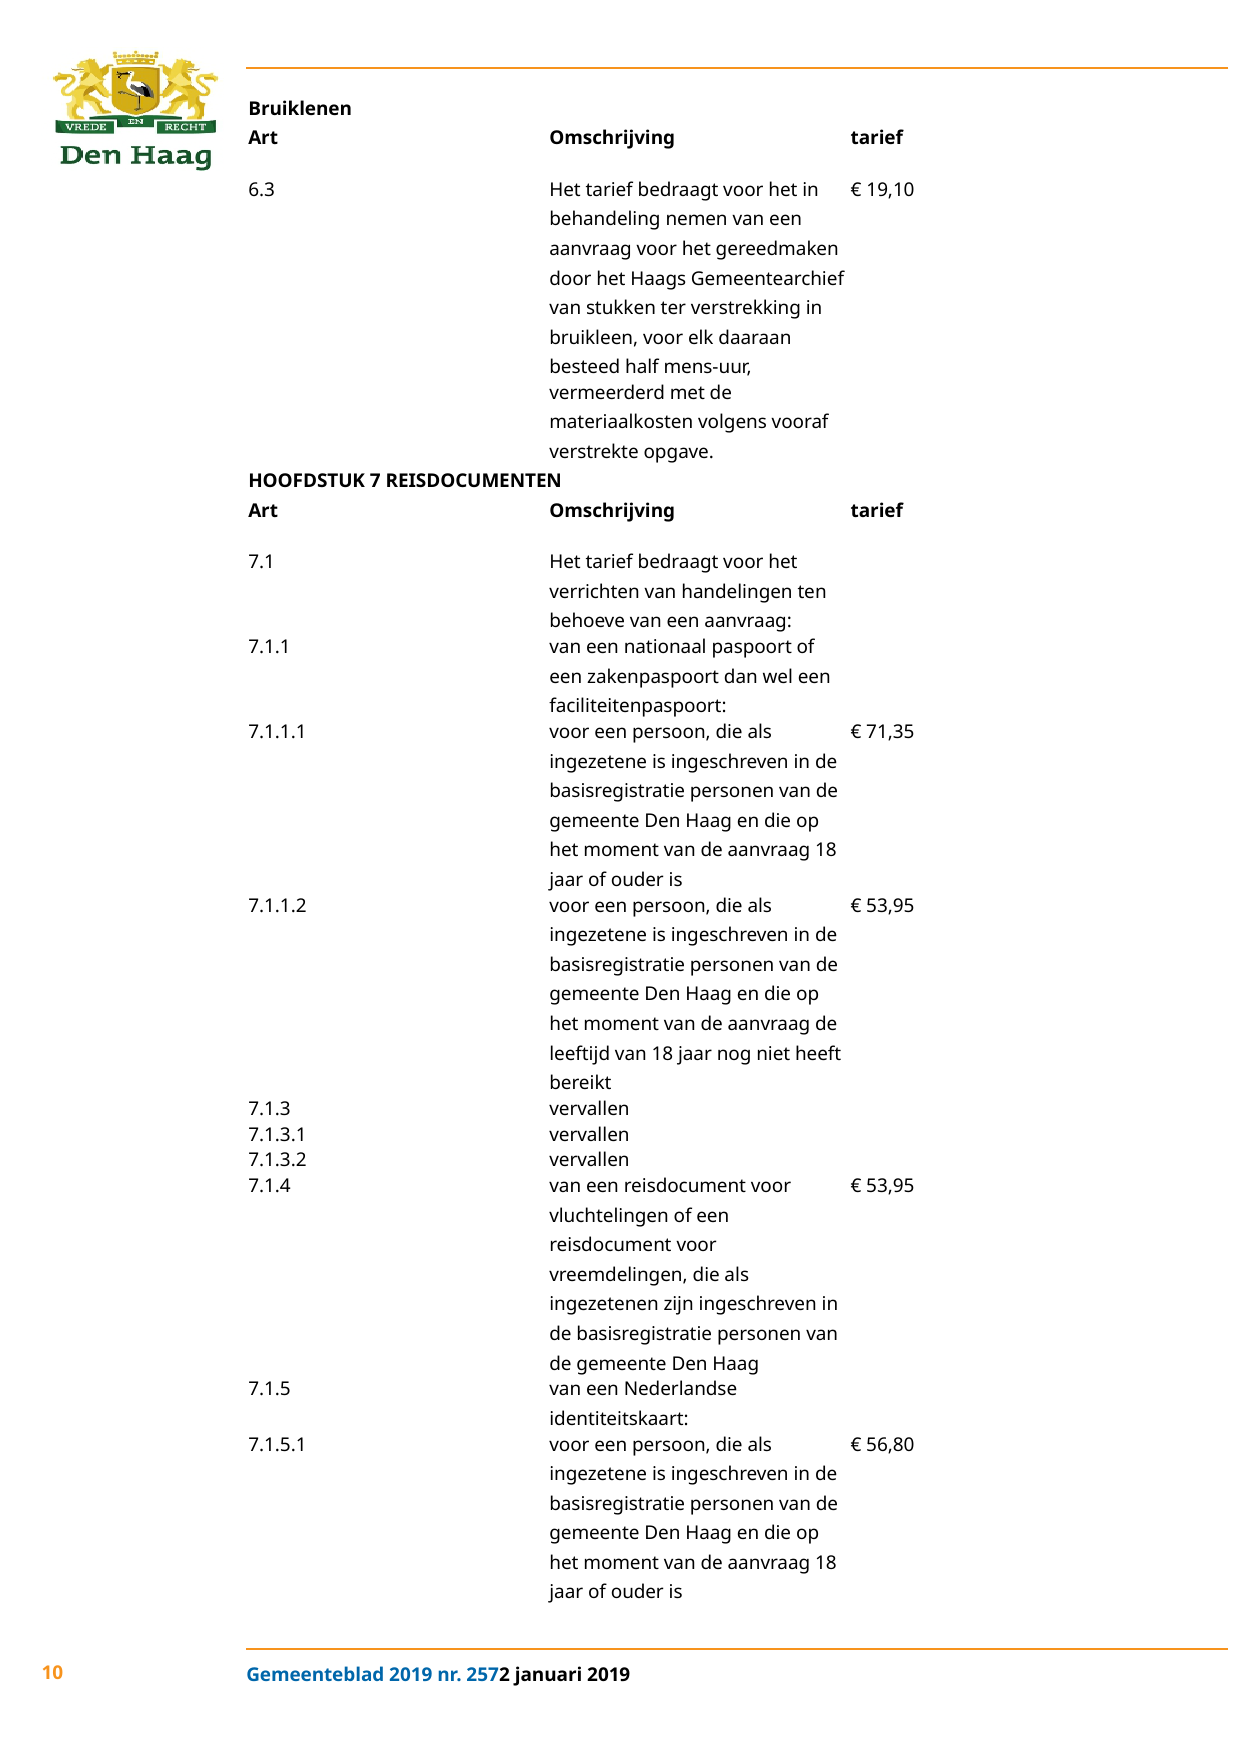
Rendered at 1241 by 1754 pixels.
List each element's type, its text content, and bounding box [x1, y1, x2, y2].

table_cell van een Nederlandse identiteitskaart: [549, 1376, 850, 1431]
picture [41, 47, 231, 172]
table_cell € 53,95 [850, 1172, 1152, 1376]
table_cell 7.1.5.1 [248, 1431, 549, 1604]
table_header 6.3 [248, 176, 549, 379]
table_cell [850, 379, 1152, 464]
table_cell € 56,80 [850, 1431, 1152, 1604]
table_cell 7.1.3.1 [248, 1121, 549, 1147]
table_cell vervallen [549, 1147, 850, 1172]
table_cell [248, 150, 549, 176]
text Bruiklenen [248, 95, 1152, 121]
table_cell [850, 1147, 1152, 1172]
table_cell 7.1.1 [248, 633, 549, 718]
table_cell [850, 1095, 1152, 1121]
table_header Omschrijving [549, 497, 850, 523]
table_cell € 53,95 [850, 892, 1152, 1095]
table_header [850, 549, 1152, 633]
table_header Het tarief bedraagt voor het verrichten van handelingen ten behoeve van een aanvraag: [549, 549, 850, 633]
table_cell [850, 1121, 1152, 1147]
table_cell vervallen [549, 1095, 850, 1121]
table_cell van een nationaal paspoort of een zakenpaspoort dan wel een faciliteitenpaspoort: [549, 633, 850, 718]
table_cell voor een persoon, die als ingezetene is ingeschreven in de basisregistratie personen van de gemeente Den Haag en die op het moment van de aanvraag 18 jaar of ouder is [549, 1431, 850, 1604]
table_cell 7.1.4 [248, 1172, 549, 1376]
table_cell [850, 1376, 1152, 1431]
table_header Het tarief bedraagt voor het in behandeling nemen van een aanvraag voor het gereedmaken door het Haags Gemeentearchief van stukken ter verstrekking in bruikleen, voor elk daaraan besteed half mens-uur, [549, 176, 850, 379]
table_cell 7.1.3 [248, 1095, 549, 1121]
table_cell € 71,35 [850, 718, 1152, 892]
table_header € 19,10 [850, 176, 1152, 379]
table_cell voor een persoon, die als ingezetene is ingeschreven in de basisregistratie personen van de gemeente Den Haag en die op het moment van de aanvraag de leeftijd van 18 jaar nog niet heeft bereikt [549, 892, 850, 1095]
table_cell voor een persoon, die als ingezetene is ingeschreven in de basisregistratie personen van de gemeente Den Haag en die op het moment van de aanvraag 18 jaar of ouder is [549, 718, 850, 892]
text HOOFDSTUK 7 REISDOCUMENTEN [248, 467, 1152, 493]
table_cell 7.1.3.2 [248, 1147, 549, 1172]
table_cell [248, 379, 549, 464]
table_header Omschrijving [549, 125, 850, 150]
table_header tarief [850, 497, 1152, 523]
table_cell 7.1.1.2 [248, 892, 549, 1095]
table_cell van een reisdocument voor vluchtelingen of een reisdocument voor vreemdelingen, die als ingezetenen zijn ingeschreven in de basisregistratie personen van de gemeente Den Haag [549, 1172, 850, 1376]
table_cell vermeerderd met de materiaalkosten volgens vooraf verstrekte opgave. [549, 379, 850, 464]
table_header 7.1 [248, 549, 549, 633]
table_cell 7.1.5 [248, 1376, 549, 1431]
table_header tarief [850, 125, 1152, 150]
table_cell vervallen [549, 1121, 850, 1147]
table_header Art [248, 497, 549, 523]
table_header Art [248, 125, 549, 150]
table_cell 7.1.1.1 [248, 718, 549, 892]
table_cell [850, 633, 1152, 718]
table_cell [248, 523, 549, 548]
